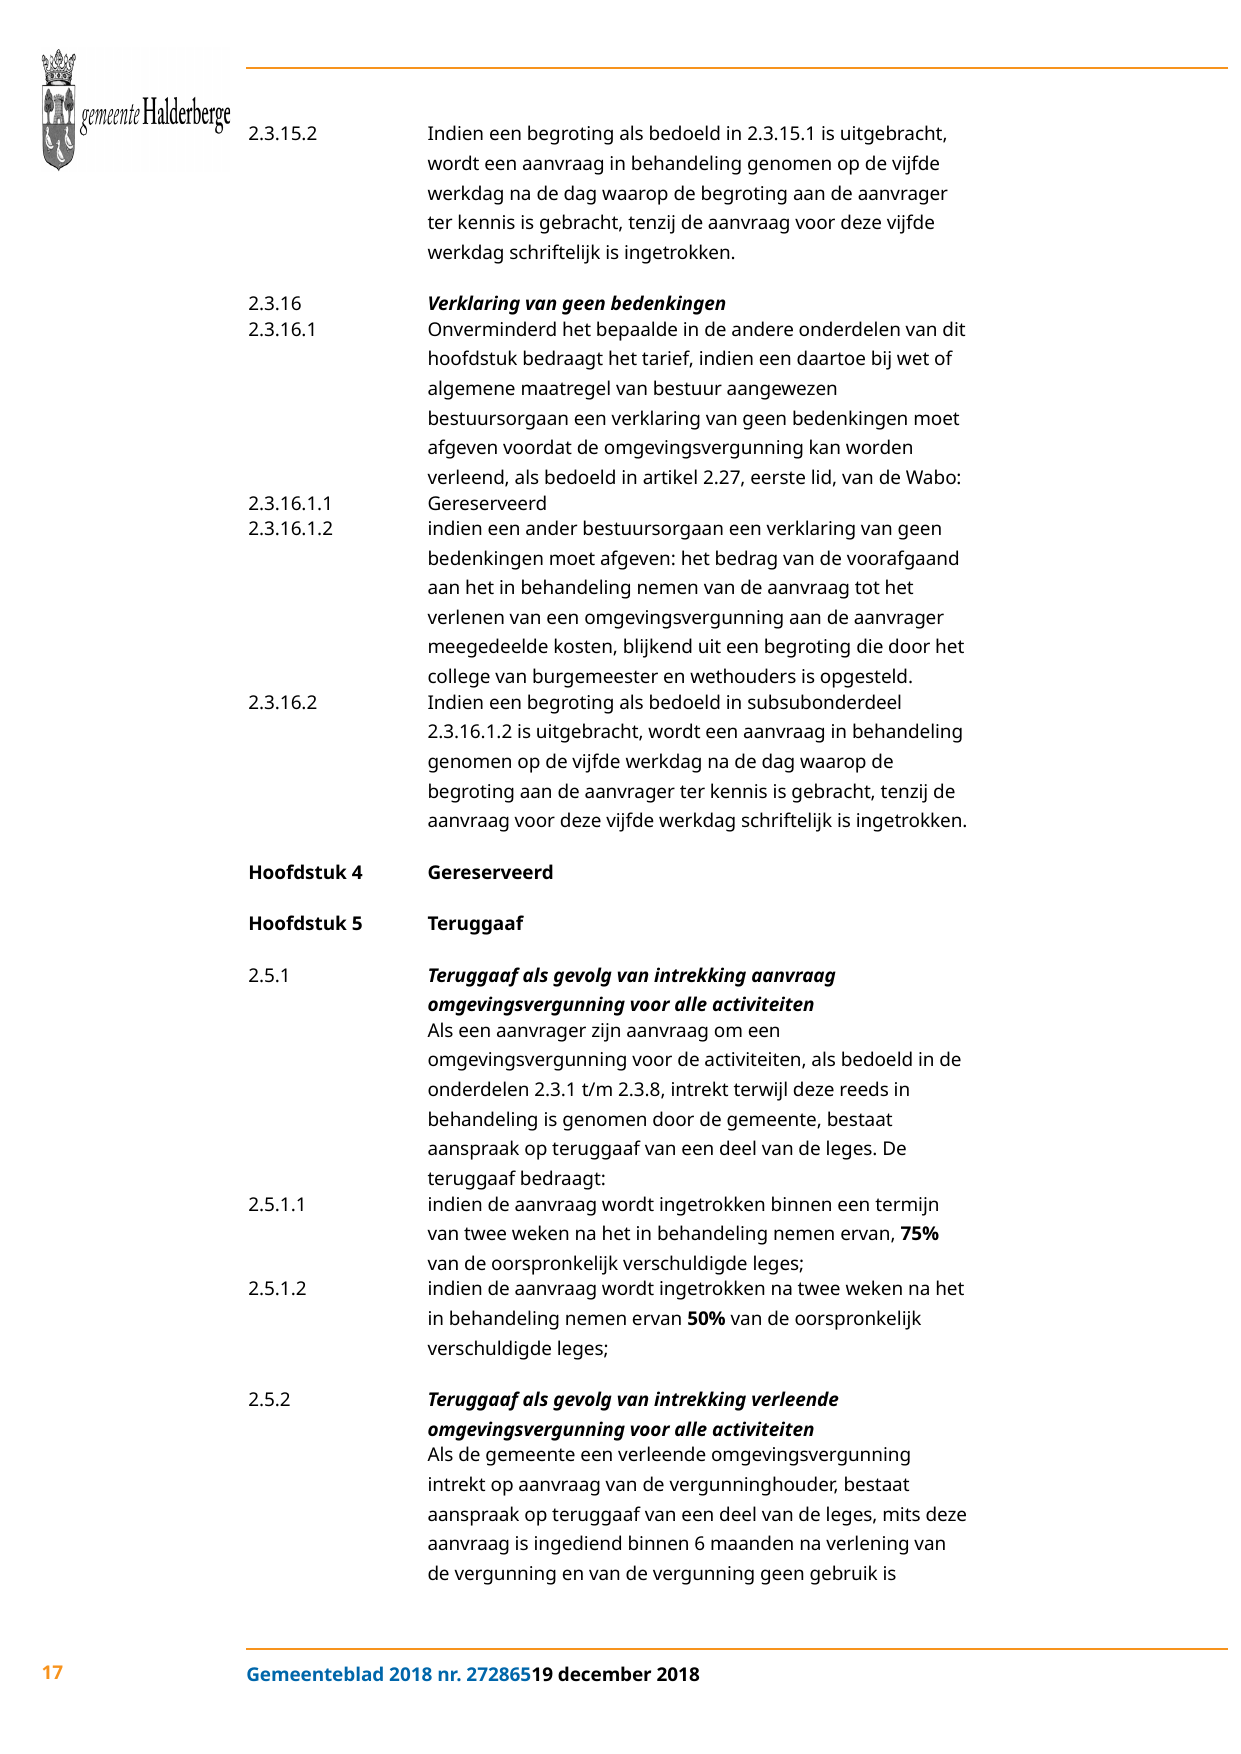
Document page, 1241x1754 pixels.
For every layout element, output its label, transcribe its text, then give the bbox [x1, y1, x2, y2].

table_cell Teruggaaf als gevolg van intrekking verleende omgevingsvergunning voor alle activiteiten [427, 1386, 972, 1442]
table_cell [973, 936, 1152, 962]
table_cell [248, 95, 427, 121]
table_cell [248, 885, 427, 910]
table_cell indien de aanvraag wordt ingetrokken binnen een termijn van twee weken na het in behandeling nemen ervan, 75% van de oorspronkelijk verschuldigde leges; [427, 1191, 972, 1276]
table_cell [427, 265, 972, 290]
table_cell [973, 833, 1152, 859]
table_cell 2.3.16 [248, 290, 427, 316]
table_cell 2.3.16.1.2 [248, 515, 427, 689]
table_cell [248, 833, 427, 859]
table_cell [973, 689, 1152, 833]
table_cell 2.5.1.2 [248, 1276, 427, 1361]
table_cell [973, 1191, 1152, 1276]
table_cell 2.3.15.2 [248, 121, 427, 264]
table_cell [427, 1361, 972, 1386]
table_cell 2.3.16.1 [248, 316, 427, 490]
table_cell [973, 962, 1152, 1017]
table_cell [973, 1276, 1152, 1361]
table_cell [427, 833, 972, 859]
table_cell Teruggaaf als gevolg van intrekking aanvraag omgevingsvergunning voor alle activiteiten [427, 962, 972, 1017]
table_cell [973, 910, 1152, 936]
table_cell [427, 95, 972, 121]
table_cell [973, 1442, 1152, 1586]
table_cell [973, 490, 1152, 515]
table_cell [973, 95, 1152, 121]
table_cell 2.5.2 [248, 1386, 427, 1442]
table_cell [973, 1386, 1152, 1442]
table_cell [248, 936, 427, 962]
table_cell Gereserveerd [427, 859, 972, 884]
table_cell [248, 265, 427, 290]
table_cell [973, 859, 1152, 884]
table_cell [427, 885, 972, 910]
table_cell Hoofdstuk 5 [248, 910, 427, 936]
picture [41, 47, 231, 172]
table_cell 2.5.1 [248, 962, 427, 1017]
table_cell indien een ander bestuursorgaan een verklaring van geen bedenkingen moet afgeven: het bedrag van de voorafgaand aan het in behandeling nemen van de aanvraag tot het verlenen van een omgevingsvergunning aan de aanvrager meegedeelde kosten, blijkend uit een begroting die door het college van burgemeester en wethouders is opgesteld. [427, 515, 972, 689]
table_cell Hoofdstuk 4 [248, 859, 427, 884]
table_cell 2.5.1.1 [248, 1191, 427, 1276]
table_cell Teruggaaf [427, 910, 972, 936]
table_cell indien de aanvraag wordt ingetrokken na twee weken na het in behandeling nemen ervan 50% van de oorspronkelijk verschuldigde leges; [427, 1276, 972, 1361]
table_cell [973, 316, 1152, 490]
table_cell Onverminderd het bepaalde in de andere onderdelen van dit hoofdstuk bedraagt het tarief, indien een daartoe bij wet of algemene maatregel van bestuur aangewezen bestuursorgaan een verklaring van geen bedenkingen moet afgeven voordat de omgevingsvergunning kan worden verleend, als bedoeld in artikel 2.27, eerste lid, van de Wabo: [427, 316, 972, 490]
table_cell Als een aanvrager zijn aanvraag om een omgevingsvergunning voor de activiteiten, als bedoeld in de onderdelen 2.3.1 t/m 2.3.8, intrekt terwijl deze reeds in behandeling is genomen door de gemeente, bestaat aanspraak op teruggaaf van een deel van de leges. De teruggaaf bedraagt: [427, 1017, 972, 1191]
table_cell Indien een begroting als bedoeld in subsubonderdeel 2.3.16.1.2 is uitgebracht, wordt een aanvraag in behandeling genomen op de vijfde werkdag na de dag waarop de begroting aan de aanvrager ter kennis is gebracht, tenzij de aanvraag voor deze vijfde werkdag schriftelijk is ingetrokken. [427, 689, 972, 833]
table_cell Als de gemeente een verleende omgevingsvergunning intrekt op aanvraag van de vergunninghouder, bestaat aanspraak op teruggaaf van een deel van de leges, mits deze aanvraag is ingediend binnen 6 maanden na verlening van de vergunning en van de vergunning geen gebruik is [427, 1442, 972, 1586]
table_cell [973, 1017, 1152, 1191]
table_cell [973, 515, 1152, 689]
table_cell [248, 1442, 427, 1586]
table_cell Gereserveerd [427, 490, 972, 515]
table_cell [973, 1361, 1152, 1386]
table_cell [973, 885, 1152, 910]
table_cell 2.3.16.1.1 [248, 490, 427, 515]
table_cell Indien een begroting als bedoeld in 2.3.15.1 is uitgebracht, wordt een aanvraag in behandeling genomen op de vijfde werkdag na de dag waarop de begroting aan de aanvrager ter kennis is gebracht, tenzij de aanvraag voor deze vijfde werkdag schriftelijk is ingetrokken. [427, 121, 972, 264]
table_cell [248, 1361, 427, 1386]
table_cell [973, 265, 1152, 290]
table_cell Verklaring van geen bedenkingen [427, 290, 972, 316]
table_cell [248, 1017, 427, 1191]
table_cell [973, 121, 1152, 264]
table_cell 2.3.16.2 [248, 689, 427, 833]
table_cell [427, 936, 972, 962]
table_cell [973, 290, 1152, 316]
